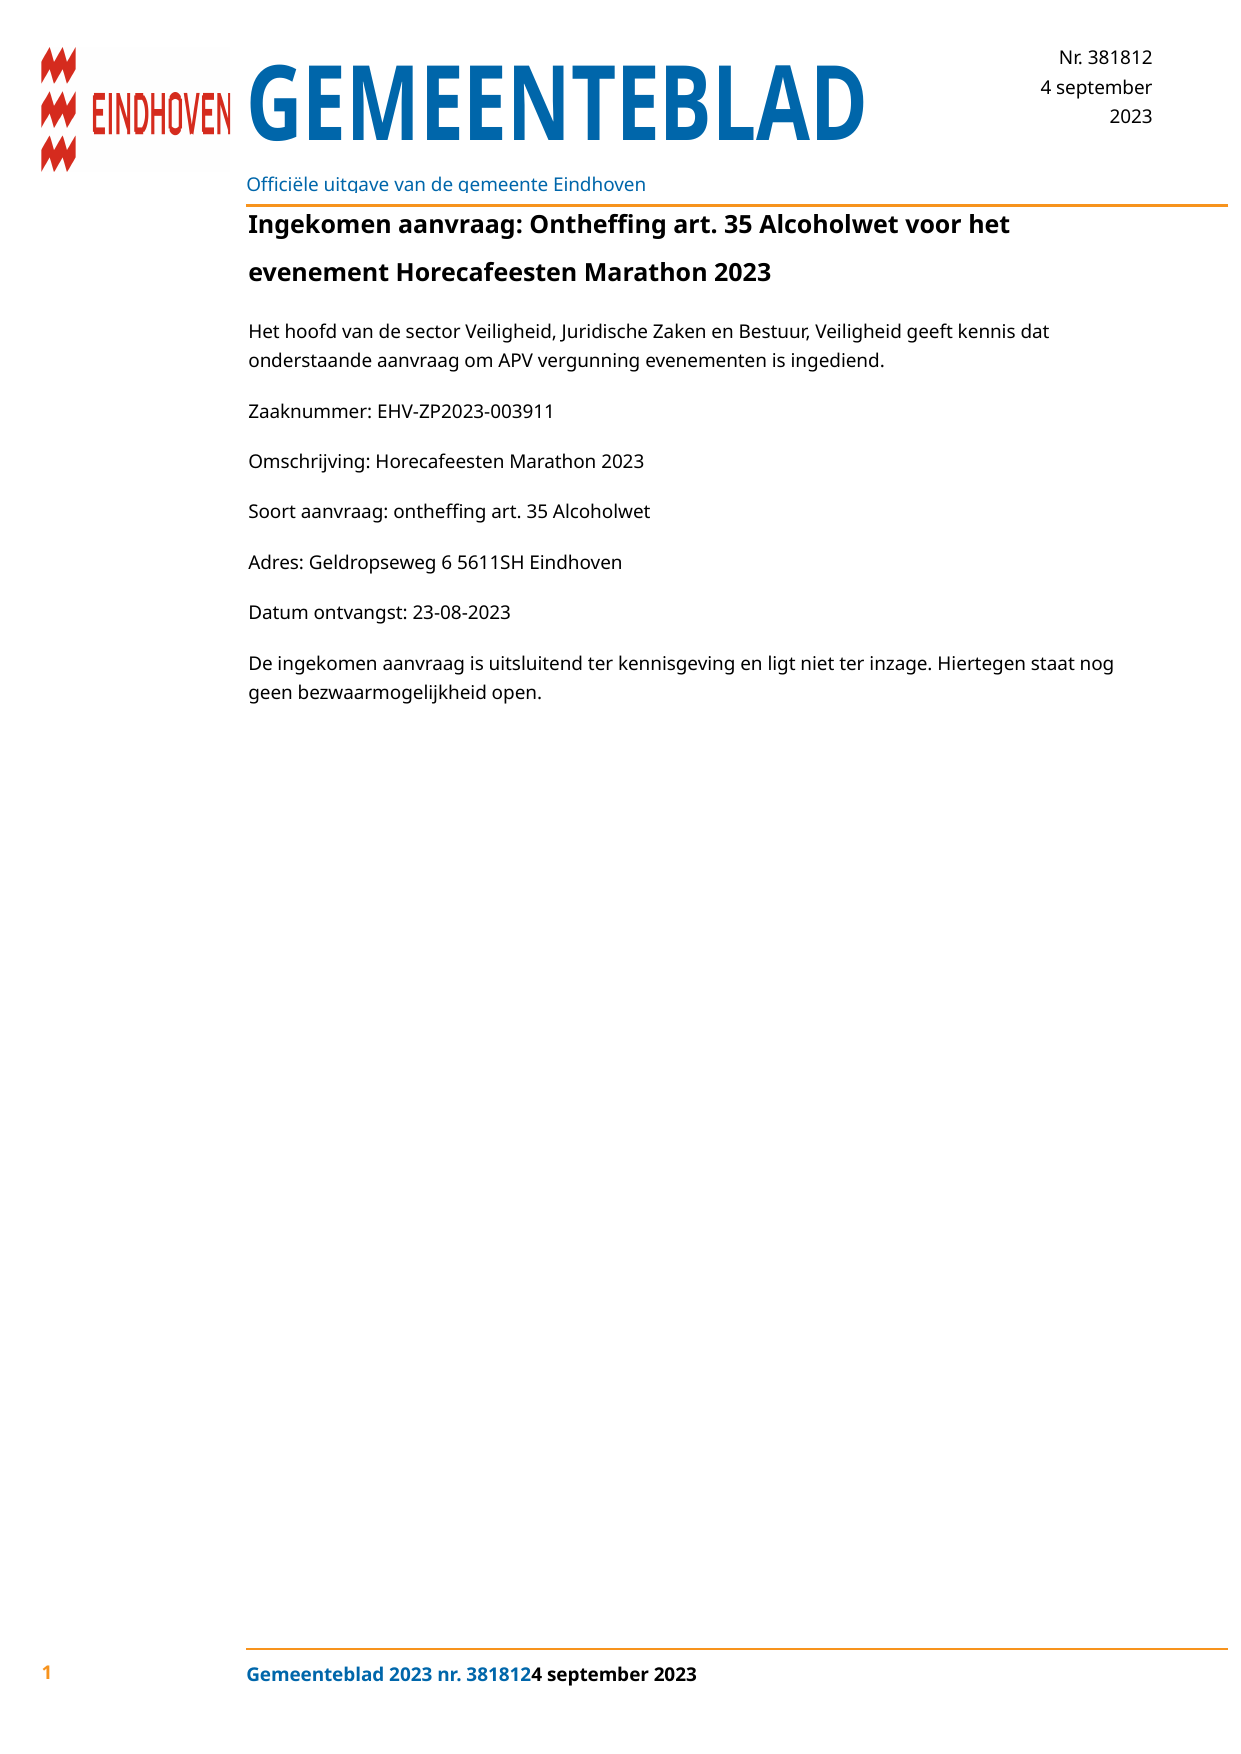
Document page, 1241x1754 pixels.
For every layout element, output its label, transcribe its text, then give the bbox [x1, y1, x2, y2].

text Soort aanvraag: ontheffing art. 35 Alcoholwet [248, 499, 1152, 524]
text Ingekomen aanvraag: Ontheffing art. 35 Alcoholwet voor het evenement Horecafeesten Marathon 2023 [248, 207, 1152, 288]
text Adres: Geldropseweg 6 5611SH Eindhoven [248, 549, 1152, 575]
picture [41, 47, 231, 172]
text Omschrijving: Horecafeesten Marathon 2023 [248, 448, 1152, 474]
text Het hoofd van de sector Veiligheid, Juridische Zaken en Bestuur, Veiligheid geeft kennis dat onderstaande aanvraag om APV vergunning evenementen is ingediend. [248, 318, 1152, 373]
text Zaaknummer: EHV-ZP2023-003911 [248, 398, 1152, 424]
text Datum ontvangst: 23-08-2023 [248, 599, 1152, 625]
text De ingekomen aanvraag is uitsluitend ter kennisgeving en ligt niet ter inzage. Hiertegen staat nog geen bezwaarmogelijkheid open. [248, 650, 1152, 705]
